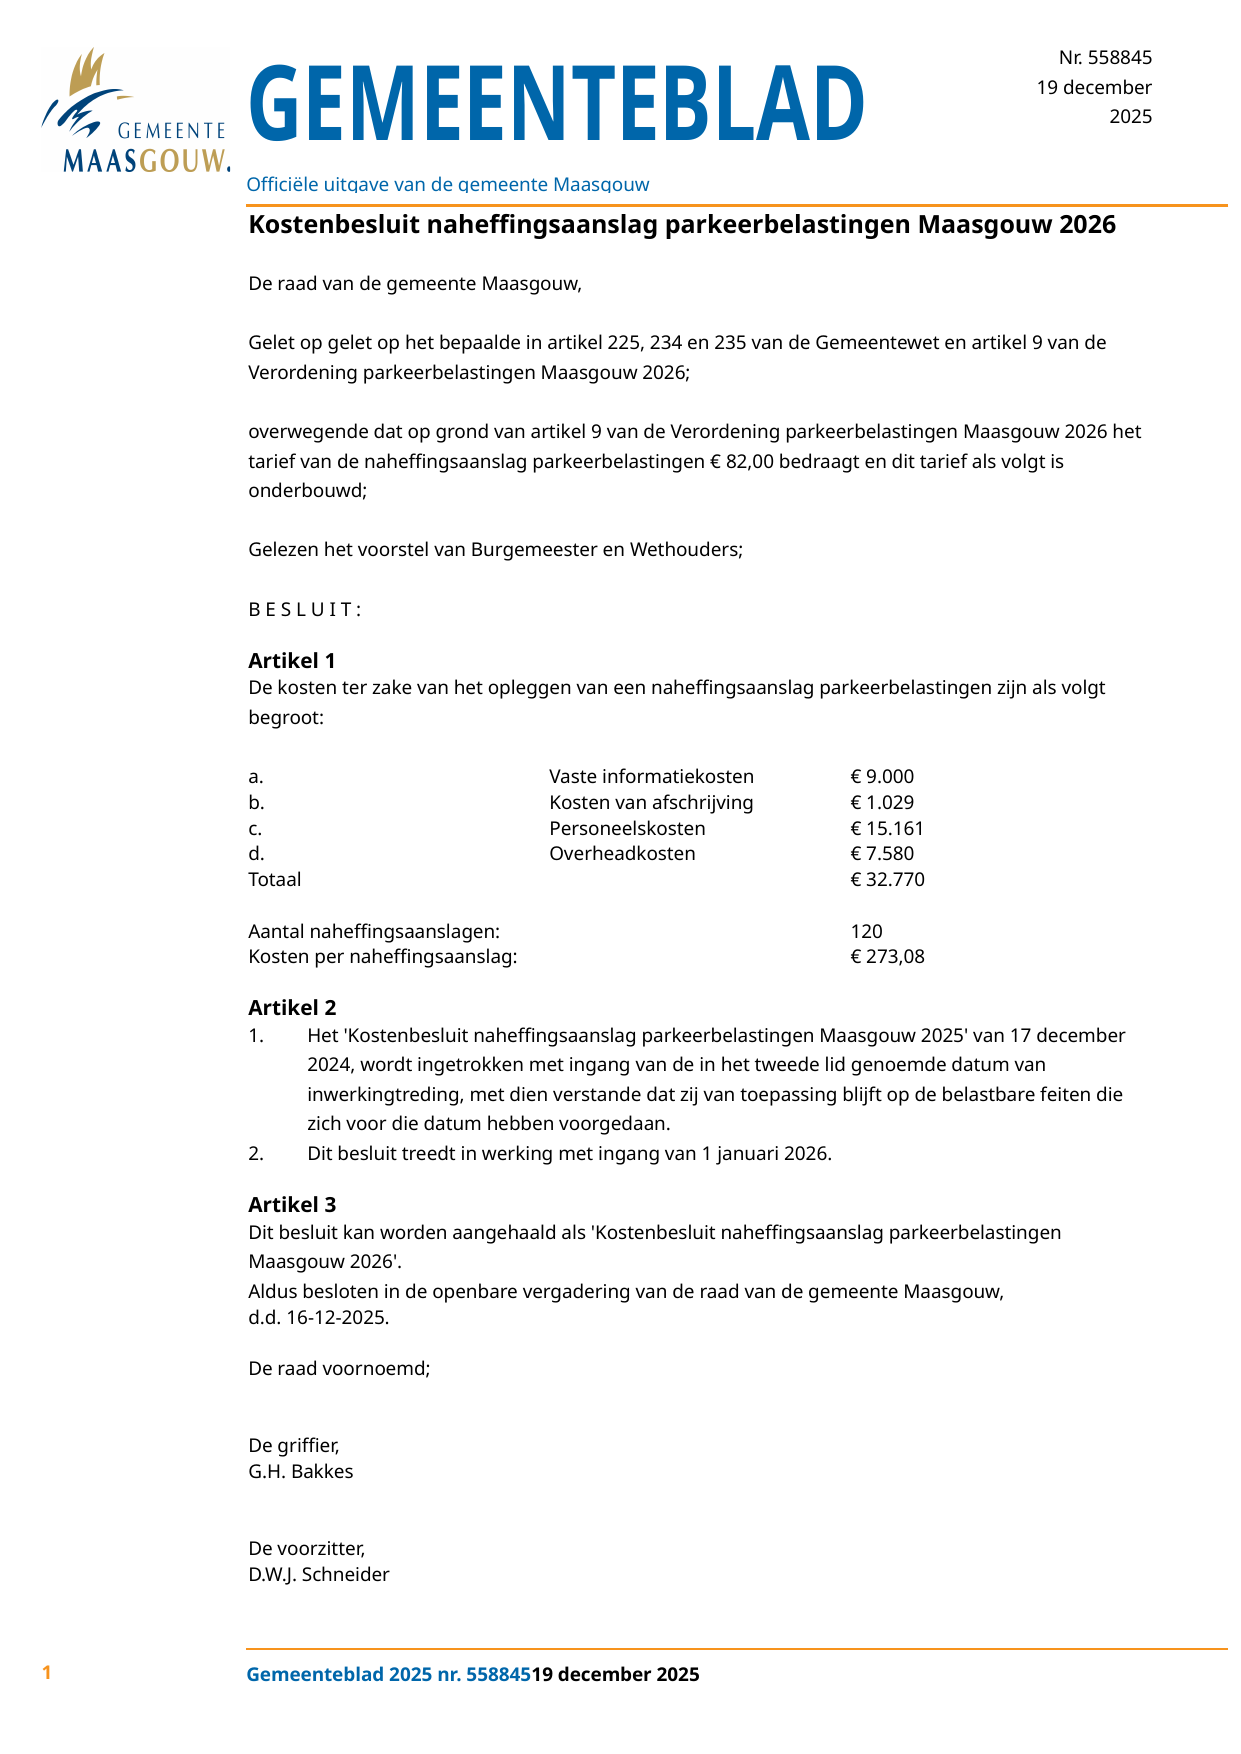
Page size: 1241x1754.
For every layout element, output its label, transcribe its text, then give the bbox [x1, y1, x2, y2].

picture [41, 47, 231, 172]
text Kostenbesluit naheffingsaanslag parkeerbelastingen Maasgouw 2026 [248, 207, 1152, 241]
text overwegende dat op grond van artikel 9 van de Verordening parkeerbelastingen Maasgouw 2026 het tarief van de naheffingsaanslag parkeerbelastingen € 82,00 bedraagt en dit tarief als volgt is onderbouwd; [248, 418, 1152, 503]
table_cell Overheadkosten [549, 841, 850, 866]
table_cell Kosten van afschrijving [549, 789, 850, 815]
text Gelet op gelet op het bepaalde in artikel 225, 234 en 235 van de Gemeentewet en artikel 9 van de Verordening parkeerbelastingen Maasgouw 2026; [248, 329, 1152, 385]
table_cell Kosten per naheffingsaanslag: [248, 944, 850, 969]
table_cell [850, 892, 1152, 918]
table_cell Aantal naheffingsaanslagen: [248, 918, 850, 943]
table_header a. [248, 764, 549, 789]
table_cell d. [248, 841, 549, 866]
table_cell Personeelskosten [549, 815, 850, 841]
list Dit besluit treedt in werking met ingang van 1 januari 2026. [248, 1140, 1152, 1166]
table_cell € 32.770 [850, 866, 1152, 892]
text B E S L U I T : [248, 596, 1152, 621]
text De griffier, [248, 1432, 1152, 1458]
text D.W.J. Schneider [248, 1561, 1152, 1587]
table_cell € 7.580 [850, 841, 1152, 866]
text d.d. 16-12-2025. [248, 1304, 1152, 1329]
text Artikel 3 [248, 1191, 1152, 1219]
text G.H. Bakkes [248, 1458, 1152, 1484]
text De kosten ter zake van het opleggen van een naheffingsaanslag parkeerbelastingen zijn als volgt begroot: [248, 674, 1152, 730]
table_header € 9.000 [850, 764, 1152, 789]
text Gelezen het voorstel van Burgemeester en Wethouders; [248, 537, 1152, 562]
table_cell b. [248, 789, 549, 815]
table_cell € 15.161 [850, 815, 1152, 841]
table_cell 120 [850, 918, 1152, 943]
table_cell € 273,08 [850, 944, 1152, 969]
text Dit besluit kan worden aangehaald als 'Kostenbesluit naheffingsaanslag parkeerbelastingen Maasgouw 2026'. [248, 1219, 1152, 1274]
text Artikel 2 [248, 993, 1152, 1022]
table_header Vaste informatiekosten [549, 764, 850, 789]
text De raad voornoemd; [248, 1355, 1152, 1381]
list Het 'Kostenbesluit naheffingsaanslag parkeerbelastingen Maasgouw 2025' van 17 december 2024, wordt ingetrokken met ingang van de in het tweede lid genoemde datum van inwerkingtreding, met dien verstande dat zij van toepassing blijft op de belastbare feiten die zich voor die datum hebben voorgedaan. [248, 1022, 1152, 1136]
text De voorzitter, [248, 1535, 1152, 1561]
table_cell [248, 892, 850, 918]
text Artikel 1 [248, 646, 1152, 674]
text Aldus besloten in de openbare vergadering van de raad van de gemeente Maasgouw, [248, 1278, 1152, 1304]
table_cell c. [248, 815, 549, 841]
table_cell € 1.029 [850, 789, 1152, 815]
table_cell Totaal [248, 866, 850, 892]
text De raad van de gemeente Maasgouw, [248, 270, 1152, 296]
